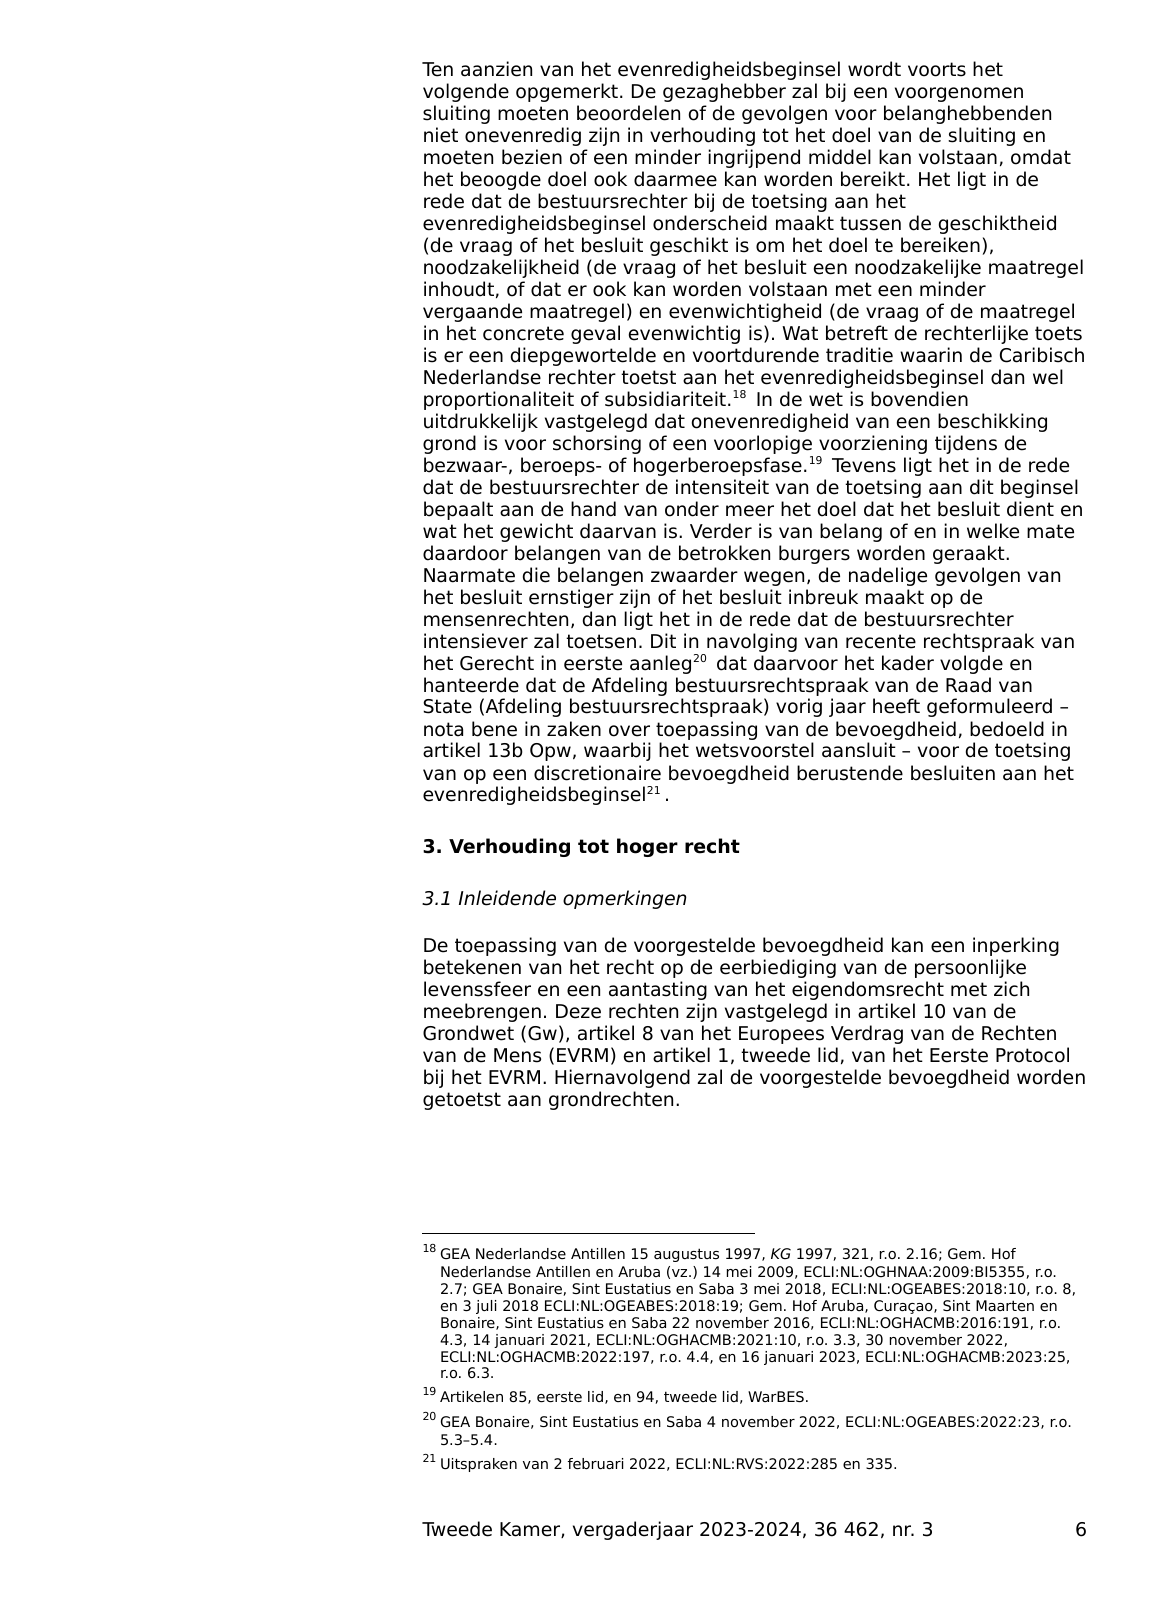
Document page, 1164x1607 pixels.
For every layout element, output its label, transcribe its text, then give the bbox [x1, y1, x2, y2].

text Artikelen 85, eerste lid, en 94, tweede lid, WarBES. [422, 1385, 1087, 1407]
subtitle 3. Verhouding tot hoger recht [422, 836, 1087, 858]
text Ten aanzien van het evenredigheidsbeginsel wordt voorts het volgende opgemerkt. De gezaghebber zal bij een voorgenomen sluiting moeten beoordelen of de gevolgen voor belanghebbenden niet onevenredig zijn in verhouding tot het doel van de sluiting en moeten bezien of een minder ingrijpend middel kan volstaan, omdat het beoogde doel ook daarmee kan worden bereikt. Het ligt in de rede dat de bestuursrechter bij de toetsing aan het evenredigheidsbeginsel onderscheid maakt tussen de geschiktheid (de vraag of het besluit geschikt is om het doel te bereiken), noodzakelijkheid (de vraag of het besluit een noodzakelijke maatregel inhoudt, of dat er ook kan worden volstaan met een minder vergaande maatregel) en evenwichtigheid (de vraag of de maatregel in het concrete geval evenwichtig is). Wat betreft de rechterlijke toets is er een diepgewortelde en voortdurende traditie waarin de Caribisch Nederlandse rechter toetst aan het evenredigheidsbeginsel dan wel proportionaliteit of subsidiariteit. In de wet is bovendien uitdrukkelijk vastgelegd dat onevenredigheid van een beschikking grond is voor schorsing of een voorlopige voorziening tijdens de bezwaar-, beroeps- of hogerberoepsfase. Tevens ligt het in de rede dat de bestuursrechter de intensiteit van de toetsing aan dit beginsel bepaalt aan de hand van onder meer het doel dat het besluit dient en wat het gewicht daarvan is. Verder is van belang of en in welke mate daardoor belangen van de betrokken burgers worden geraakt. Naarmate die belangen zwaarder wegen, de nadelige gevolgen van het besluit ernstiger zijn of het besluit inbreuk maakt op de mensenrechten, dan ligt het in de rede dat de bestuursrechter intensiever zal toetsen. Dit in navolging van recente rechtspraak van het Gerecht in eerste aanleg dat daarvoor het kader volgde en hanteerde dat de Afdeling bestuursrechtspraak van de Raad van State (Afdeling bestuursrechtspraak) vorig jaar heeft geformuleerd – nota bene in zaken over toepassing van de bevoegdheid, bedoeld in artikel 13b Opw, waarbij het wetsvoorstel aansluit – voor de toetsing van op een discretionaire bevoegdheid berustende besluiten aan het evenredigheidsbeginsel. [422, 59, 1087, 806]
text GEA Bonaire, Sint Eustatius en Saba 4 november 2022, ECLI:NL:OGEABES:2022:23, r.o. 5.3–5.4. [422, 1410, 1087, 1449]
text GEA Nederlandse Antillen 15 augustus 1997, KG 1997, 321, r.o. 2.16; Gem. Hof Nederlandse Antillen en Aruba (vz.) 14 mei 2009, ECLI:NL:OGHNAA:2009:BI5355, r.o. 2.7; GEA Bonaire, Sint Eustatius en Saba 3 mei 2018, ECLI:NL:OGEABES:2018:10, r.o. 8, en 3 juli 2018 ECLI:NL:OGEABES:2018:19; Gem. Hof Aruba, Curaçao, Sint Maarten en Bonaire, Sint Eustatius en Saba 22 november 2016, ECLI:NL:OGHACMB:2016:191, r.o. 4.3, 14 januari 2021, ECLI:NL:OGHACMB:2021:10, r.o. 3.3, 30 november 2022, ECLI:NL:OGHACMB:2022:197, r.o. 4.4, en 16 januari 2023, ECLI:NL:OGHACMB:2023:25, r.o. 6.3. [422, 1242, 1087, 1382]
text Uitspraken van 2 februari 2022, ECLI:NL:RVS:2022:285 en 335. [422, 1452, 1087, 1474]
subtitle 3.1 Inleidende opmerkingen [422, 888, 1087, 910]
text De toepassing van de voorgestelde bevoegdheid kan een inperking betekenen van het recht op de eerbiediging van de persoonlijke levenssfeer en een aantasting van het eigendomsrecht met zich meebrengen. Deze rechten zijn vastgelegd in artikel 10 van de Grondwet (Gw), artikel 8 van het Europees Verdrag van de Rechten van de Mens (EVRM) en artikel 1, tweede lid, van het Eerste Protocol bij het EVRM. Hiernavolgend zal de voorgestelde bevoegdheid worden getoetst aan grondrechten. [422, 935, 1087, 1111]
